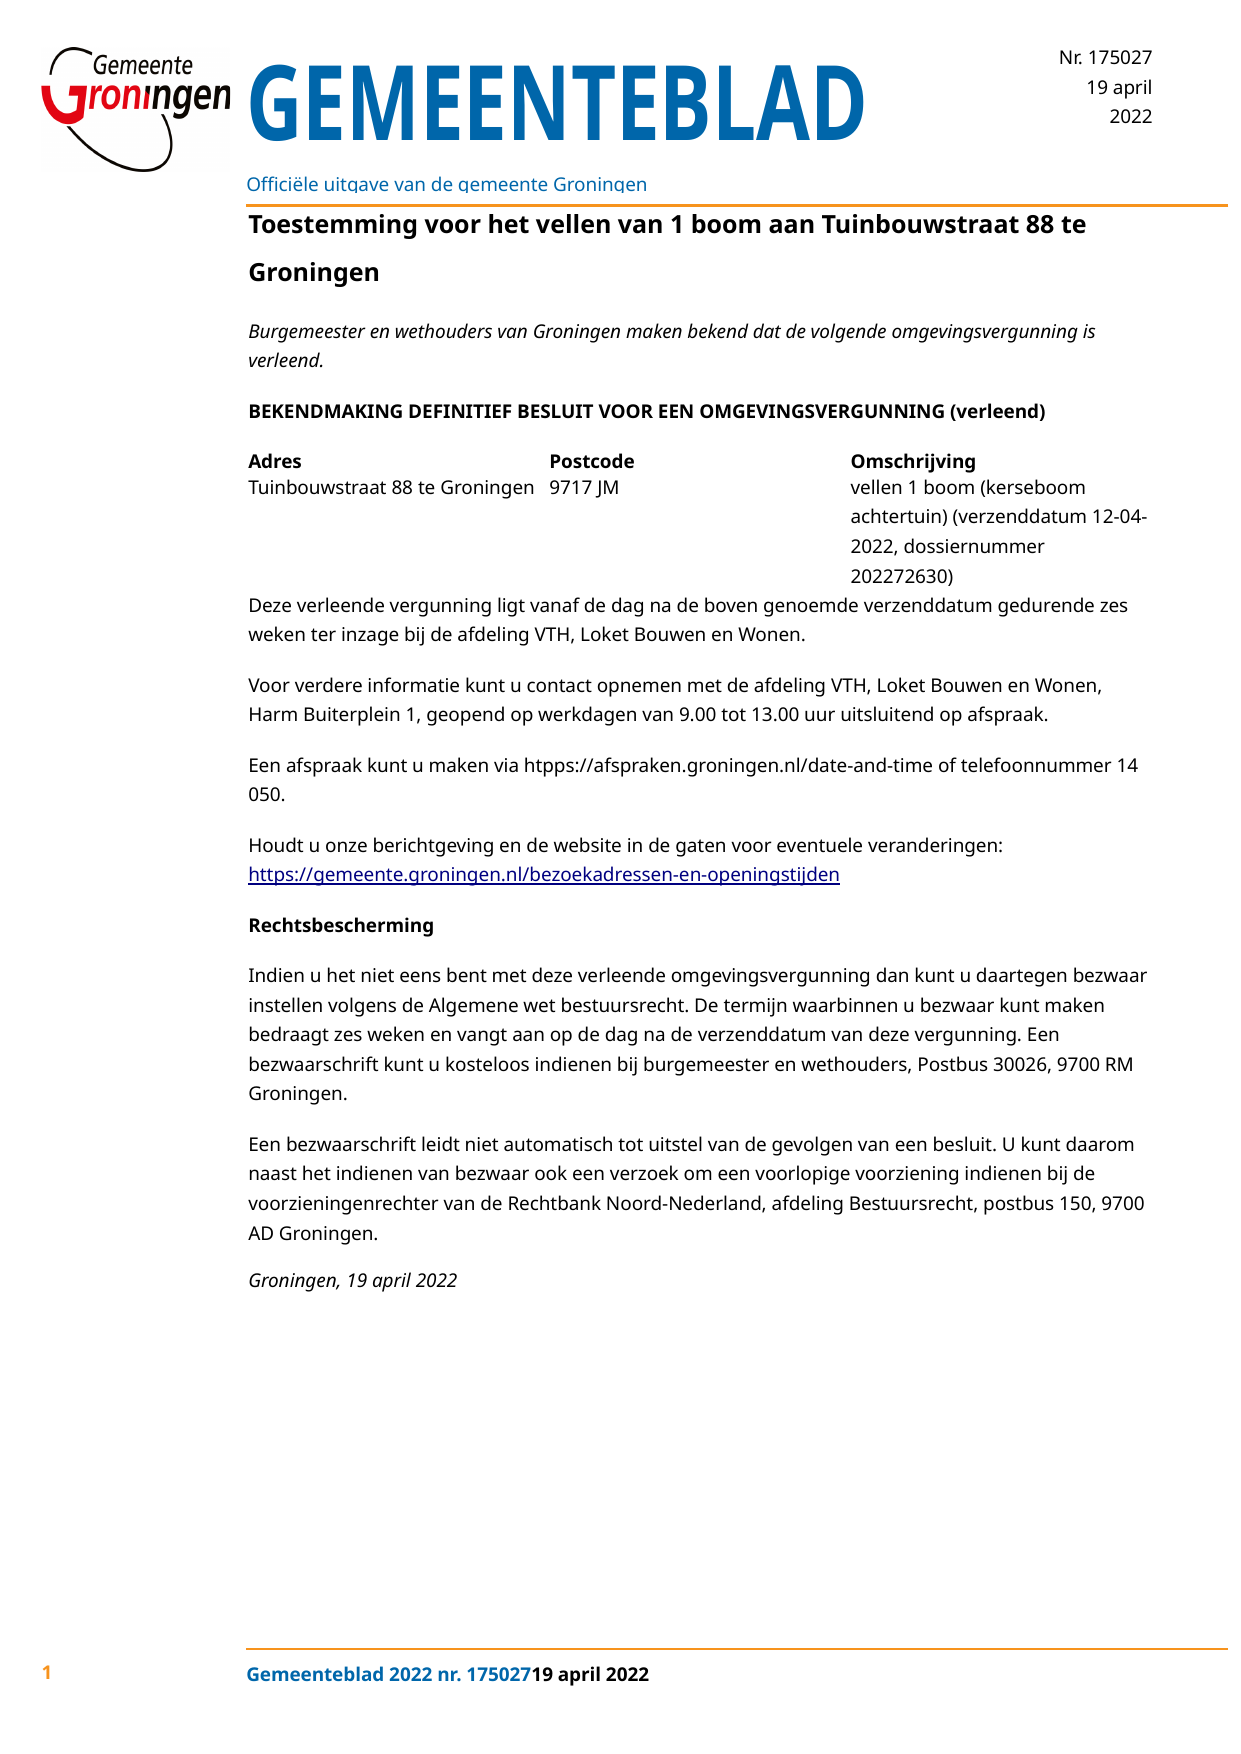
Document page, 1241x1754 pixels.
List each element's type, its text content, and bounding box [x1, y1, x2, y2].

table_header Omschrijving [850, 449, 1152, 474]
text Een bezwaarschrift leidt niet automatisch tot uitstel van de gevolgen van een besluit. U kunt daarom naast het indienen van bezwaar ook een verzoek om een voorlopige voorziening indienen bij de voorzieningenrechter van de Rechtbank Noord-Nederland, afdeling Bestuursrecht, postbus 150, 9700 AD Groningen. [248, 1131, 1152, 1246]
table_header Adres [248, 449, 549, 474]
text Groningen, 19 april 2022 [248, 1268, 1152, 1293]
text BEKENDMAKING DEFINITIEF BESLUIT VOOR EEN OMGEVINGSVERGUNNING (verleend) [248, 398, 1152, 424]
text Toestemming voor het vellen van 1 boom aan Tuinbouwstraat 88 te Groningen [248, 207, 1152, 288]
text Voor verdere informatie kunt u contact opnemen met de afdeling VTH, Loket Bouwen en Wonen, Harm Buiterplein 1, geopend op werkdagen van 9.00 tot 13.00 uur uitsluitend op afspraak. [248, 672, 1152, 727]
table_cell vellen 1 boom (kerseboom achtertuin) (verzenddatum 12-04-2022, dossiernummer 202272630) [850, 474, 1152, 589]
table_cell 9717 JM [549, 474, 850, 589]
text Burgemeester en wethouders van Groningen maken bekend dat de volgende omgevingsvergunning is verleend. [248, 318, 1152, 373]
text Rechtsbescherming [248, 912, 1152, 938]
text Een afspraak kunt u maken via htpps://afspraken.groningen.nl/date-and-time of telefoonnummer 14 050. [248, 752, 1152, 807]
table_header Postcode [549, 449, 850, 474]
table_cell Tuinbouwstraat 88 te Groningen [248, 474, 549, 589]
picture [41, 47, 231, 172]
text Indien u het niet eens bent met deze verleende omgevingsvergunning dan kunt u daartegen bezwaar instellen volgens de Algemene wet bestuursrecht. De termijn waarbinnen u bezwaar kunt maken bedraagt zes weken en vangt aan op de dag na de verzenddatum van deze vergunning. Een bezwaarschrift kunt u kosteloos indienen bij burgemeester en wethouders, Postbus 30026, 9700 RM Groningen. [248, 962, 1152, 1106]
text Houdt u onze berichtgeving en de website in de gaten voor eventuele veranderingen: https://gemeente.groningen.nl/bezoekadressen-en-openingstijden [248, 832, 1152, 887]
text Deze verleende vergunning ligt vanaf de dag na de boven genoemde verzenddatum gedurende zes weken ter inzage bij de afdeling VTH, Loket Bouwen en Wonen. [248, 592, 1152, 647]
